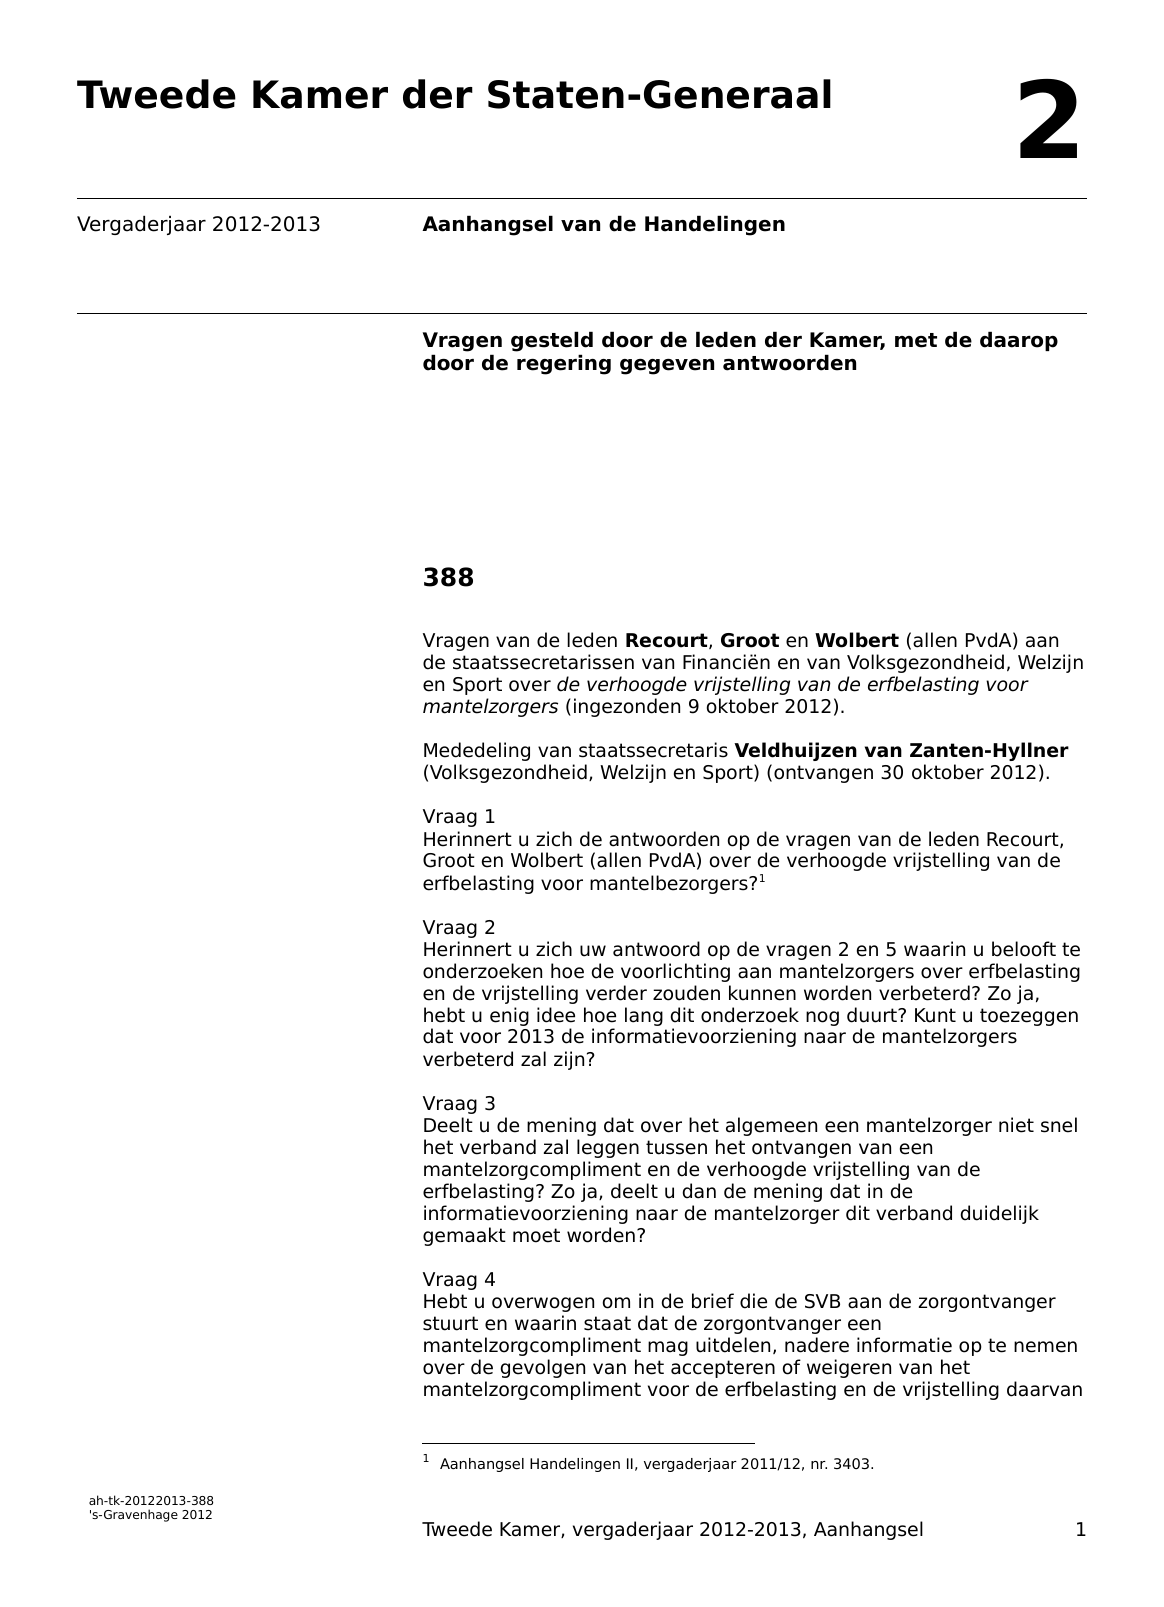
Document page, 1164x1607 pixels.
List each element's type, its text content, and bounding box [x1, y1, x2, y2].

table_header 2 [886, 59, 1087, 198]
text Aanhangsel Handelingen II, vergaderjaar 2011/12, nr. 3403. [422, 1452, 1087, 1474]
table_cell Vergaderjaar 2012-2013 [77, 199, 422, 313]
table_cell [77, 314, 422, 375]
text 388 [422, 563, 1087, 592]
text Herinnert u zich de antwoorden op de vragen van de leden Recourt, Groot en Wolbert (allen PvdA) over de verhoogde vrijstelling van de erfbelasting voor mantelbezorgers? [422, 828, 1087, 894]
text 's-Gravenhage 2012 [88, 1508, 323, 1522]
text ah-tk-20122013-388 [88, 1494, 323, 1508]
text Vraag 3 [422, 1093, 1087, 1114]
text Vraag 1 [422, 806, 1087, 828]
text Herinnert u zich uw antwoord op de vragen 2 en 5 waarin u belooft te onderzoeken hoe de voorlichting aan mantelzorgers over erfbelasting en de vrijstelling verder zouden kunnen worden verbeterd? Zo ja, hebt u enig idee hoe lang dit onderzoek nog duurt? Kunt u toezeggen dat voor 2013 de informatievoorziening naar de mantelzorgers verbeterd zal zijn? [422, 938, 1087, 1070]
table_header Tweede Kamer der Staten-Generaal [77, 59, 886, 198]
text Mededeling van staatssecretaris Veldhuijzen van Zanten-Hyllner (Volksgezondheid, Welzijn en Sport) (ontvangen 30 oktober 2012). [422, 740, 1087, 784]
text Vraag 4 [422, 1269, 1087, 1291]
text Vragen van de leden Recourt, Groot en Wolbert (allen PvdA) aan de staatssecretarissen van Financiën en van Volksgezondheid, Welzijn en Sport over de verhoogde vrijstelling van de erfbelasting voor mantelzorgers (ingezonden 9 oktober 2012). [422, 630, 1087, 718]
text Vraag 2 [422, 917, 1087, 938]
text Hebt u overwogen om in de brief die de SVB aan de zorgontvanger stuurt en waarin staat dat de zorgontvanger een mantelzorgcompliment mag uitdelen, nadere informatie op te nemen over de gevolgen van het accepteren of weigeren van het mantelzorgcompliment voor de erfbelasting en de vrijstelling daarvan [422, 1291, 1087, 1401]
table_cell Aanhangsel van de Handelingen [422, 199, 1087, 313]
text Deelt u de mening dat over het algemeen een mantelzorger niet snel het verband zal leggen tussen het ontvangen van een mantelzorgcompliment en de verhoogde vrijstelling van de erfbelasting? Zo ja, deelt u dan de mening dat in de informatievoorziening naar de mantelzorger dit verband duidelijk gemaakt moet worden? [422, 1114, 1087, 1246]
table_cell Vragen gesteld door de leden der Kamer, met de daarop door de regering gegeven antwoorden [422, 314, 1087, 375]
